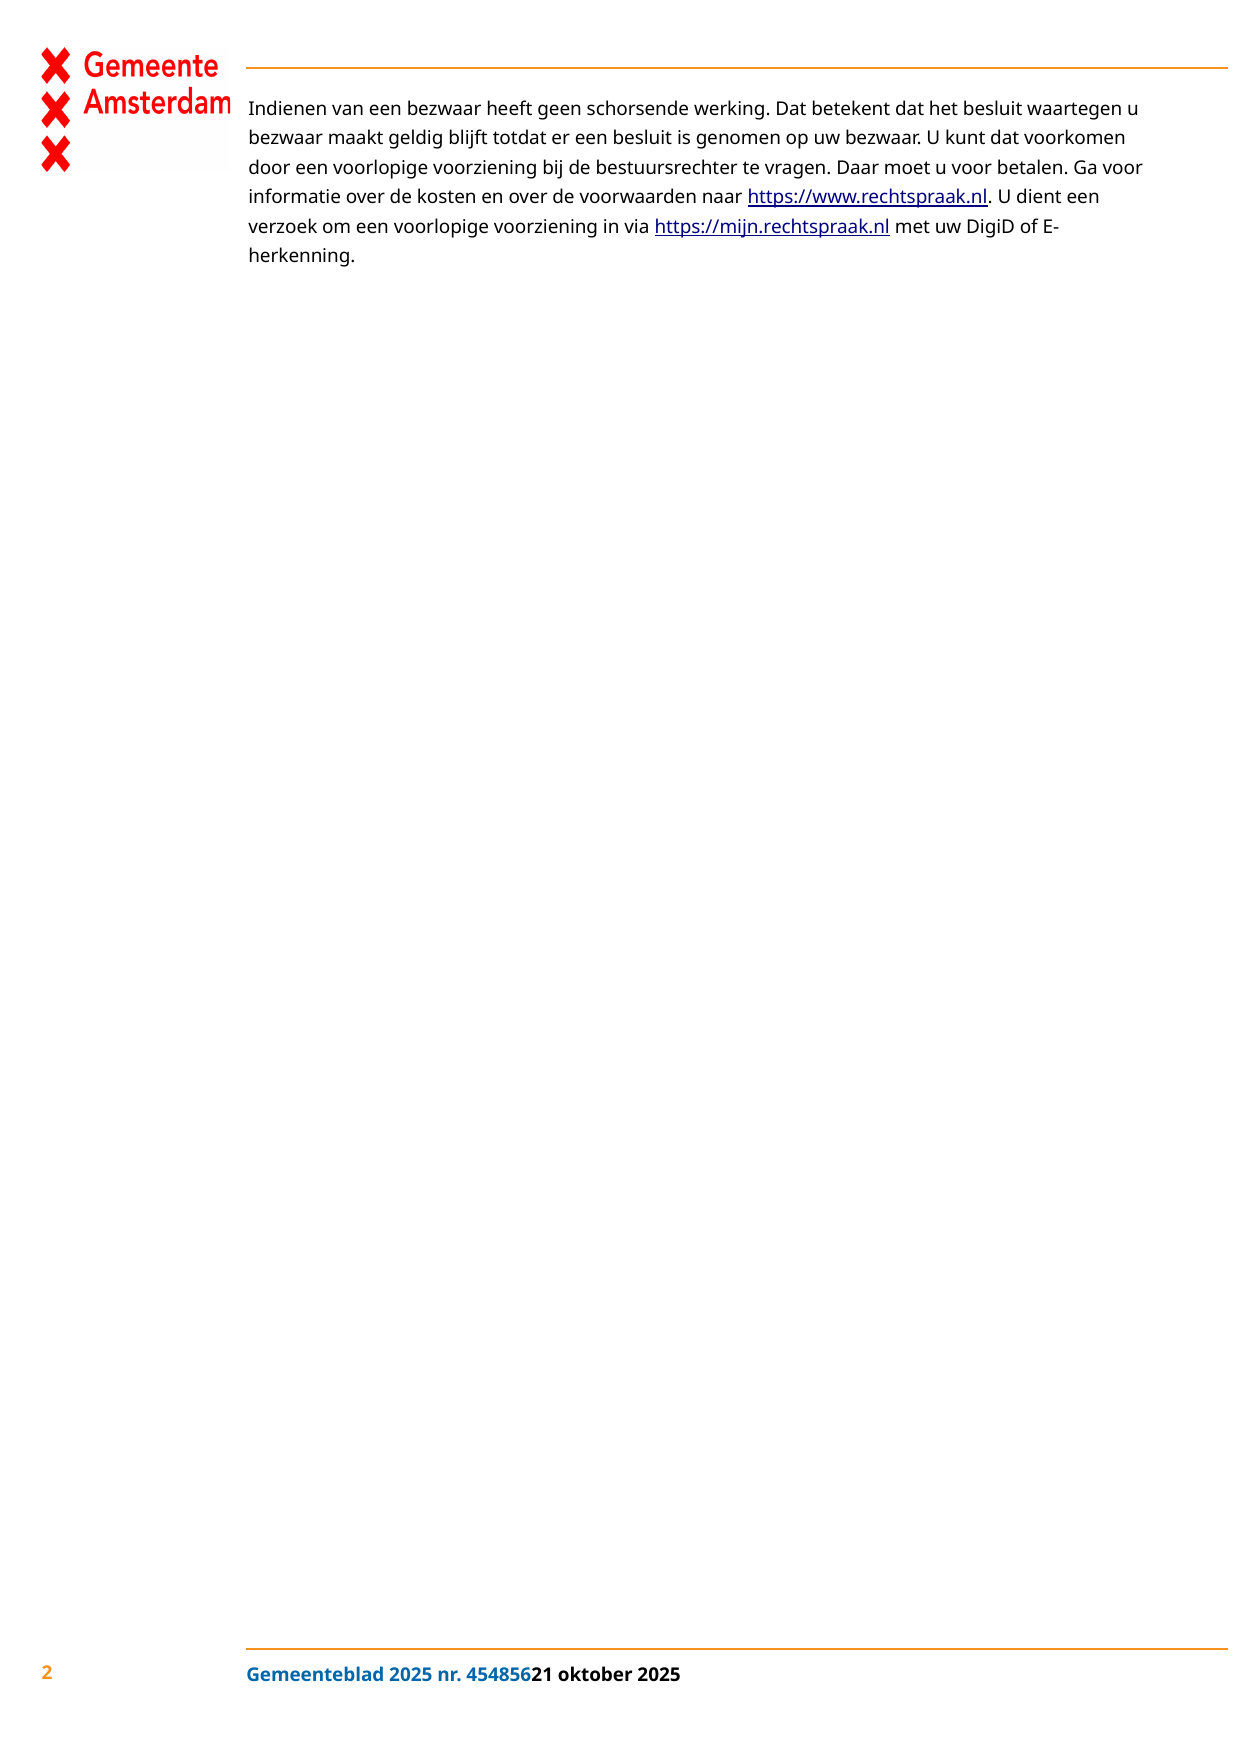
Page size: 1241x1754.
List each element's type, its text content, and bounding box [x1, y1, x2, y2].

picture [41, 47, 231, 172]
text Indienen van een bezwaar heeft geen schorsende werking. Dat betekent dat het besluit waartegen u bezwaar maakt geldig blijft totdat er een besluit is genomen op uw bezwaar. U kunt dat voorkomen door een voorlopige voorziening bij de bestuursrechter te vragen. Daar moet u voor betalen. Ga voor informatie over de kosten en over de voorwaarden naar https://www.rechtspraak.nl. U dient een verzoek om een voorlopige voorziening in via https://mijn.rechtspraak.nl met uw DigiD of E-herkenning. [248, 95, 1152, 268]
